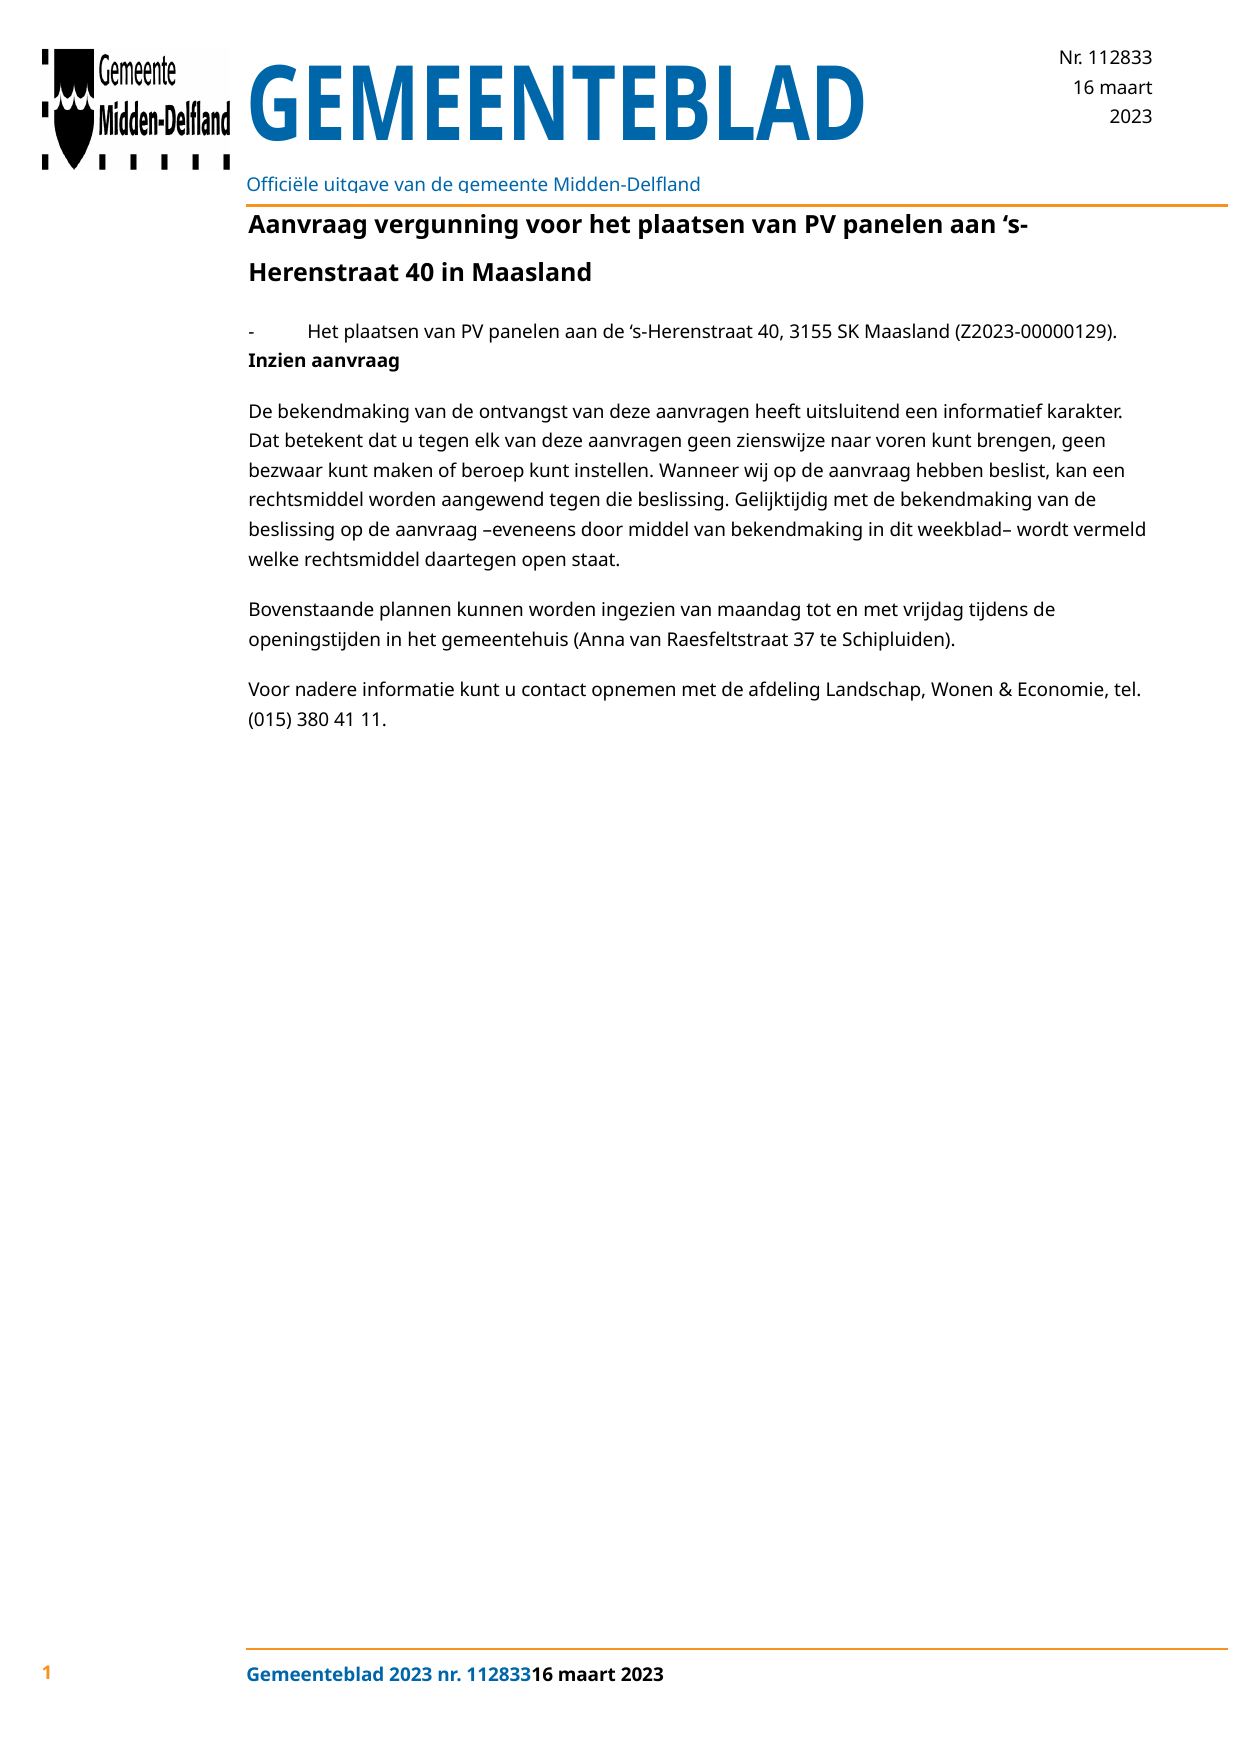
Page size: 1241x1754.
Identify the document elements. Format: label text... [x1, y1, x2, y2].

text Inzien aanvraag [248, 347, 1152, 373]
text Aanvraag vergunning voor het plaatsen van PV panelen aan ‘s-Herenstraat 40 in Maasland [248, 207, 1152, 288]
picture [41, 47, 231, 172]
text De bekendmaking van de ontvangst van deze aanvragen heeft uitsluitend een informatief karakter. Dat betekent dat u tegen elk van deze aanvragen geen zienswijze naar voren kunt brengen, geen bezwaar kunt maken of beroep kunt instellen. Wanneer wij op de aanvraag hebben beslist, kan een rechtsmiddel worden aangewend tegen die beslissing. Gelijktijdig met de bekendmaking van de beslissing op de aanvraag –eveneens door middel van bekendmaking in dit weekblad– wordt vermeld welke rechtsmiddel daartegen open staat. [248, 398, 1152, 572]
text Voor nadere informatie kunt u contact opnemen met de afdeling Landschap, Wonen & Economie, tel. (015) 380 41 11. [248, 676, 1152, 732]
list Het plaatsen van PV panelen aan de ‘s-Herenstraat 40, 3155 SK Maasland (Z2023-00000129). [248, 318, 1152, 344]
text Bovenstaande plannen kunnen worden ingezien van maandag tot en met vrijdag tijdens de openingstijden in het gemeentehuis (Anna van Raesfeltstraat 37 te Schipluiden). [248, 596, 1152, 652]
